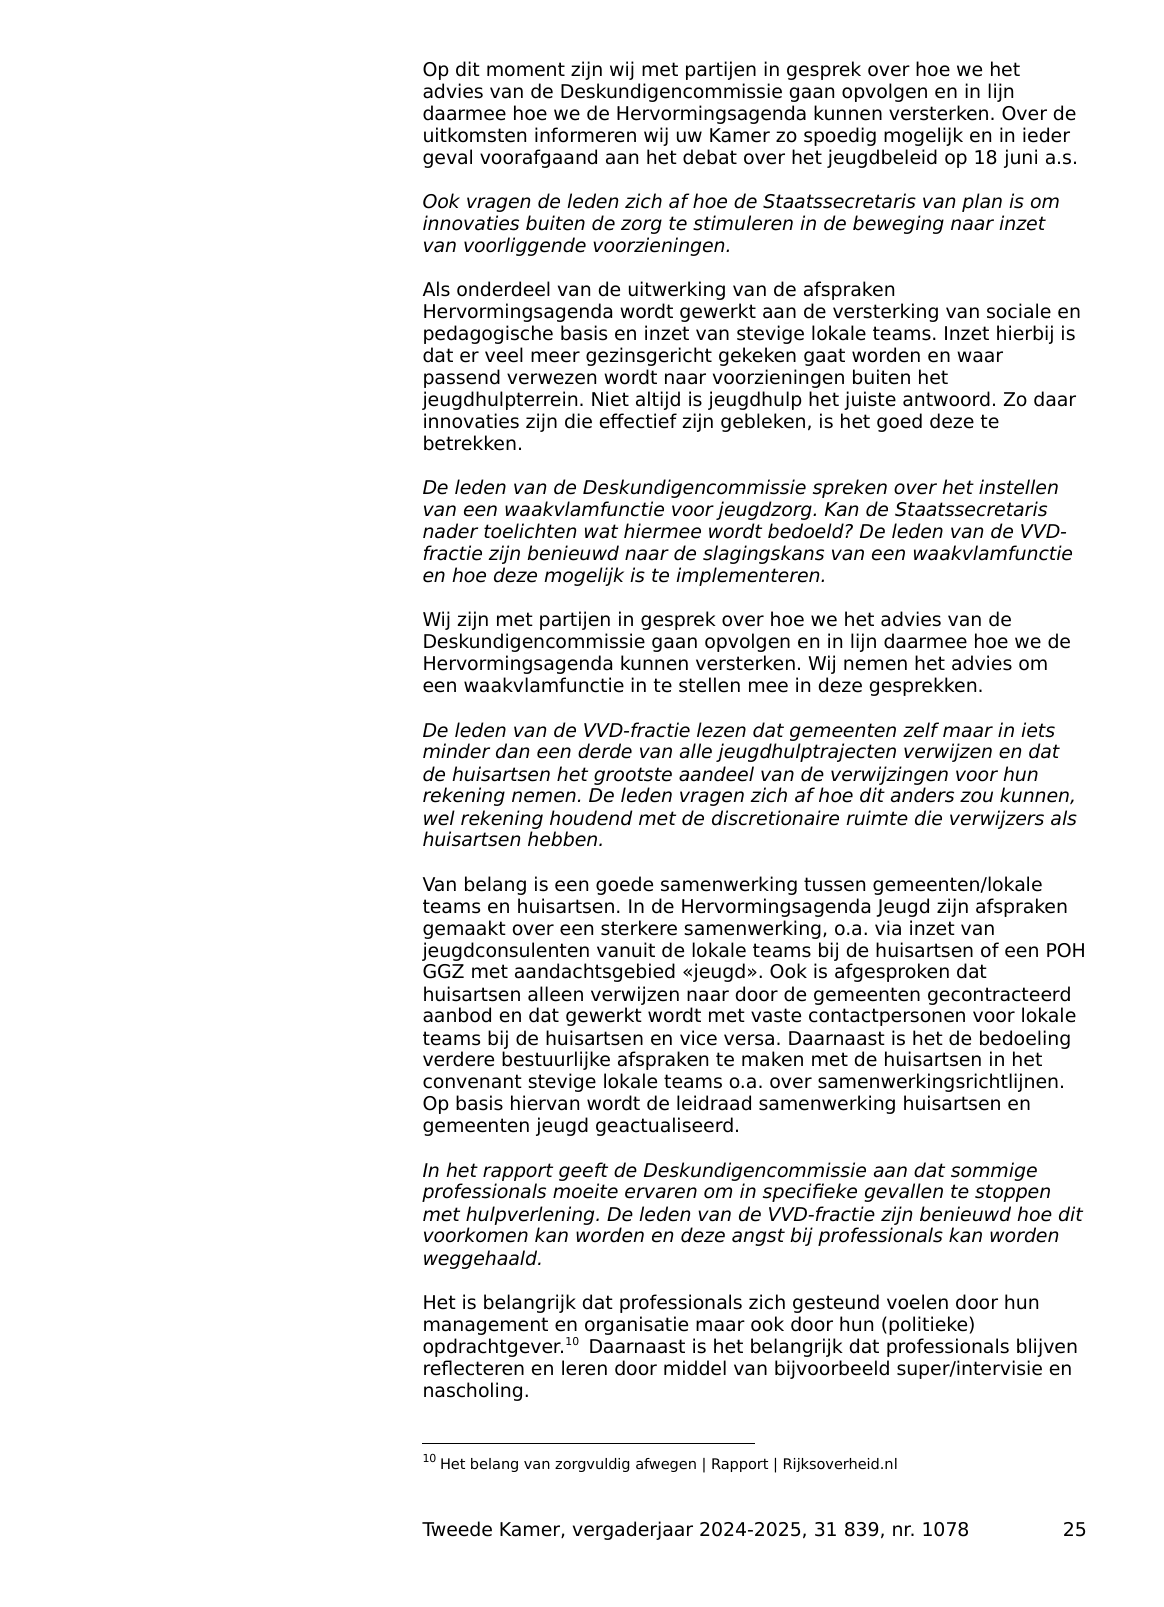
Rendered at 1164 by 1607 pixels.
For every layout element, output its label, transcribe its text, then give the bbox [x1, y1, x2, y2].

text De leden van de VVD-fractie lezen dat gemeenten zelf maar in iets minder dan een derde van alle jeugdhulptrajecten verwijzen en dat de huisartsen het grootste aandeel van de verwijzingen voor hun rekening nemen. De leden vragen zich af hoe dit anders zou kunnen, wel rekening houdend met de discretionaire ruimte die verwijzers als huisartsen hebben. [422, 719, 1087, 851]
text Als onderdeel van de uitwerking van de afspraken Hervormingsagenda wordt gewerkt aan de versterking van sociale en pedagogische basis en inzet van stevige lokale teams. Inzet hierbij is dat er veel meer gezinsgericht gekeken gaat worden en waar passend verwezen wordt naar voorzieningen buiten het jeugdhulpterrein. Niet altijd is jeugdhulp het juiste antwoord. Zo daar innovaties zijn die effectief zijn gebleken, is het goed deze te betrekken. [422, 279, 1087, 455]
text Het is belangrijk dat professionals zich gesteund voelen door hun management en organisatie maar ook door hun (politieke) opdrachtgever. Daarnaast is het belangrijk dat professionals blijven reflecteren en leren door middel van bijvoorbeeld super/intervisie en nascholing. [422, 1292, 1087, 1401]
text De leden van de Deskundigencommissie spreken over het instellen van een waakvlamfunctie voor jeugdzorg. Kan de Staatssecretaris nader toelichten wat hiermee wordt bedoeld? De leden van de VVD-fractie zijn benieuwd naar de slagingskans van een waakvlamfunctie en hoe deze mogelijk is te implementeren. [422, 477, 1087, 587]
text Op dit moment zijn wij met partijen in gesprek over hoe we het advies van de Deskundigencommissie gaan opvolgen en in lijn daarmee hoe we de Hervormingsagenda kunnen versterken. Over de uitkomsten informeren wij uw Kamer zo spoedig mogelijk en in ieder geval voorafgaand aan het debat over het jeugdbeleid op 18 juni a.s. [422, 59, 1087, 169]
text Van belang is een goede samenwerking tussen gemeenten/lokale teams en huisartsen. In de Hervormingsagenda Jeugd zijn afspraken gemaakt over een sterkere samenwerking, o.a. via inzet van jeugdconsulenten vanuit de lokale teams bij de huisartsen of een POH GGZ met aandachtsgebied «jeugd». Ook is afgesproken dat huisartsen alleen verwijzen naar door de gemeenten gecontracteerd aanbod en dat gewerkt wordt met vaste contactpersonen voor lokale teams bij de huisartsen en vice versa. Daarnaast is het de bedoeling verdere bestuurlijke afspraken te maken met de huisartsen in het convenant stevige lokale teams o.a. over samenwerkingsrichtlijnen. Op basis hiervan wordt de leidraad samenwerking huisartsen en gemeenten jeugd geactualiseerd. [422, 873, 1087, 1137]
text Wij zijn met partijen in gesprek over hoe we het advies van de Deskundigencommissie gaan opvolgen en in lijn daarmee hoe we de Hervormingsagenda kunnen versterken. Wij nemen het advies om een waakvlamfunctie in te stellen mee in deze gesprekken. [422, 609, 1087, 697]
text Het belang van zorgvuldig afwegen | Rapport | Rijksoverheid.nl [422, 1452, 1087, 1474]
text In het rapport geeft de Deskundigencommissie aan dat sommige professionals moeite ervaren om in specifieke gevallen te stoppen met hulpverlening. De leden van de VVD-fractie zijn benieuwd hoe dit voorkomen kan worden en deze angst bij professionals kan worden weggehaald. [422, 1159, 1087, 1269]
text Ook vragen de leden zich af hoe de Staatssecretaris van plan is om innovaties buiten de zorg te stimuleren in de beweging naar inzet van voorliggende voorzieningen. [422, 191, 1087, 257]
